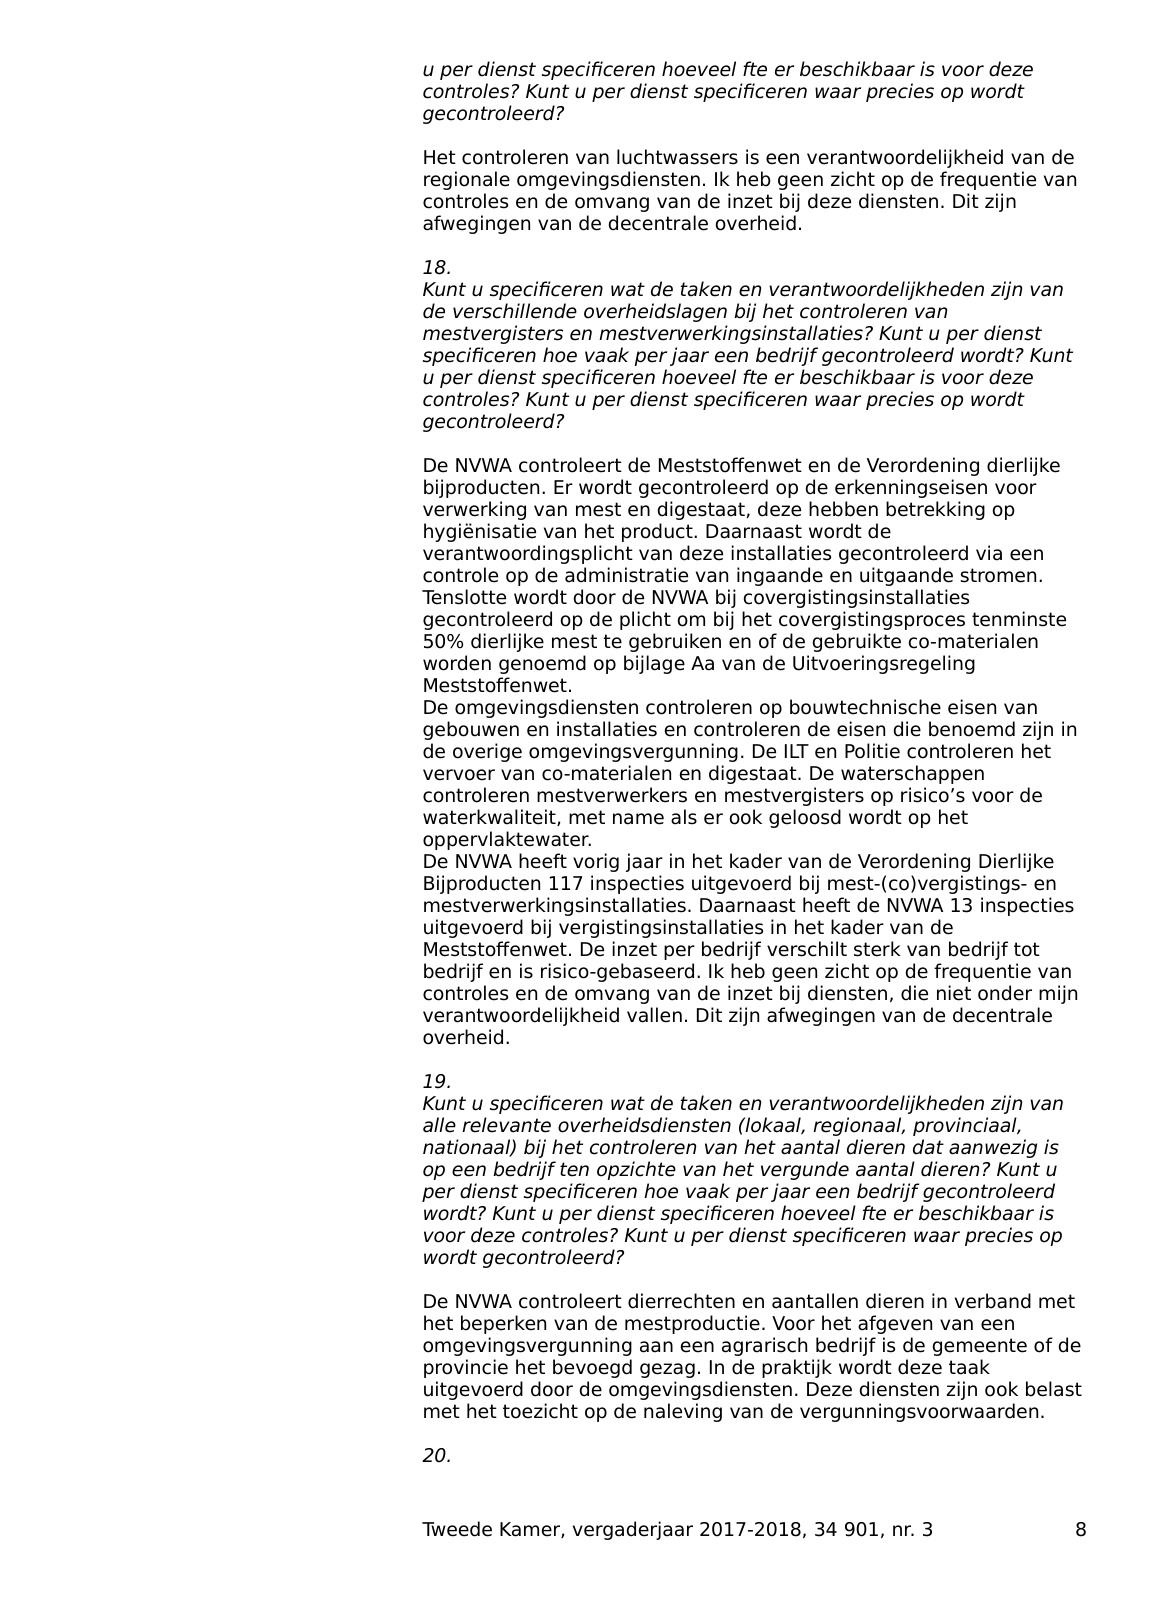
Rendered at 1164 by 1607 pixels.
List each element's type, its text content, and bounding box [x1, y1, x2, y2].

text Kunt u specificeren wat de taken en verantwoordelijkheden zijn van alle relevante overheidsdiensten (lokaal, regionaal, provinciaal, nationaal) bij het controleren van het aantal dieren dat aanwezig is op een bedrijf ten opzichte van het vergunde aantal dieren? Kunt u per dienst specificeren hoe vaak per jaar een bedrijf gecontroleerd wordt? Kunt u per dienst specificeren hoeveel fte er beschikbaar is voor deze controles? Kunt u per dienst specificeren waar precies op wordt gecontroleerd? [422, 1093, 1087, 1269]
text De NVWA controleert de Meststoffenwet en de Verordening dierlijke bijproducten. Er wordt gecontroleerd op de erkenningseisen voor verwerking van mest en digestaat, deze hebben betrekking op hygiënisatie van het product. Daarnaast wordt de verantwoordingsplicht van deze installaties gecontroleerd via een controle op de administratie van ingaande en uitgaande stromen. Tenslotte wordt door de NVWA bij covergistingsinstallaties gecontroleerd op de plicht om bij het covergistingsproces tenminste 50% dierlijke mest te gebruiken en of de gebruikte co-materialen worden genoemd op bijlage Aa van de Uitvoeringsregeling Meststoffenwet. [422, 455, 1087, 697]
text De NVWA controleert dierrechten en aantallen dieren in verband met het beperken van de mestproductie. Voor het afgeven van een omgevingsvergunning aan een agrarisch bedrijf is de gemeente of de provincie het bevoegd gezag. In de praktijk wordt deze taak uitgevoerd door de omgevingsdiensten. Deze diensten zijn ook belast met het toezicht op de naleving van de vergunningsvoorwaarden. [422, 1291, 1087, 1423]
text 18. [422, 257, 1087, 279]
text 20. [422, 1445, 1087, 1467]
text Kunt u specificeren wat de taken en verantwoordelijkheden zijn van de verschillende overheidslagen bij het controleren van mestvergisters en mestverwerkingsinstallaties? Kunt u per dienst specificeren hoe vaak per jaar een bedrijf gecontroleerd wordt? Kunt u per dienst specificeren hoeveel fte er beschikbaar is voor deze controles? Kunt u per dienst specificeren waar precies op wordt gecontroleerd? [422, 279, 1087, 433]
text De omgevingsdiensten controleren op bouwtechnische eisen van gebouwen en installaties en controleren de eisen die benoemd zijn in de overige omgevingsvergunning. De ILT en Politie controleren het vervoer van co-materialen en digestaat. De waterschappen controleren mestverwerkers en mestvergisters op risico’s voor de waterkwaliteit, met name als er ook geloosd wordt op het oppervlaktewater. [422, 697, 1087, 851]
text 19. [422, 1071, 1087, 1093]
text Het controleren van luchtwassers is een verantwoordelijkheid van de regionale omgevingsdiensten. Ik heb geen zicht op de frequentie van controles en de omvang van de inzet bij deze diensten. Dit zijn afwegingen van de decentrale overheid. [422, 147, 1087, 235]
text u per dienst specificeren hoeveel fte er beschikbaar is voor deze controles? Kunt u per dienst specificeren waar precies op wordt gecontroleerd? [422, 59, 1087, 125]
text De NVWA heeft vorig jaar in het kader van de Verordening Dierlijke Bijproducten 117 inspecties uitgevoerd bij mest-(co)vergistings- en mestverwerkingsinstallaties. Daarnaast heeft de NVWA 13 inspecties uitgevoerd bij vergistingsinstallaties in het kader van de Meststoffenwet. De inzet per bedrijf verschilt sterk van bedrijf tot bedrijf en is risico-gebaseerd. Ik heb geen zicht op de frequentie van controles en de omvang van de inzet bij diensten, die niet onder mijn verantwoordelijkheid vallen. Dit zijn afwegingen van de decentrale overheid. [422, 851, 1087, 1049]
